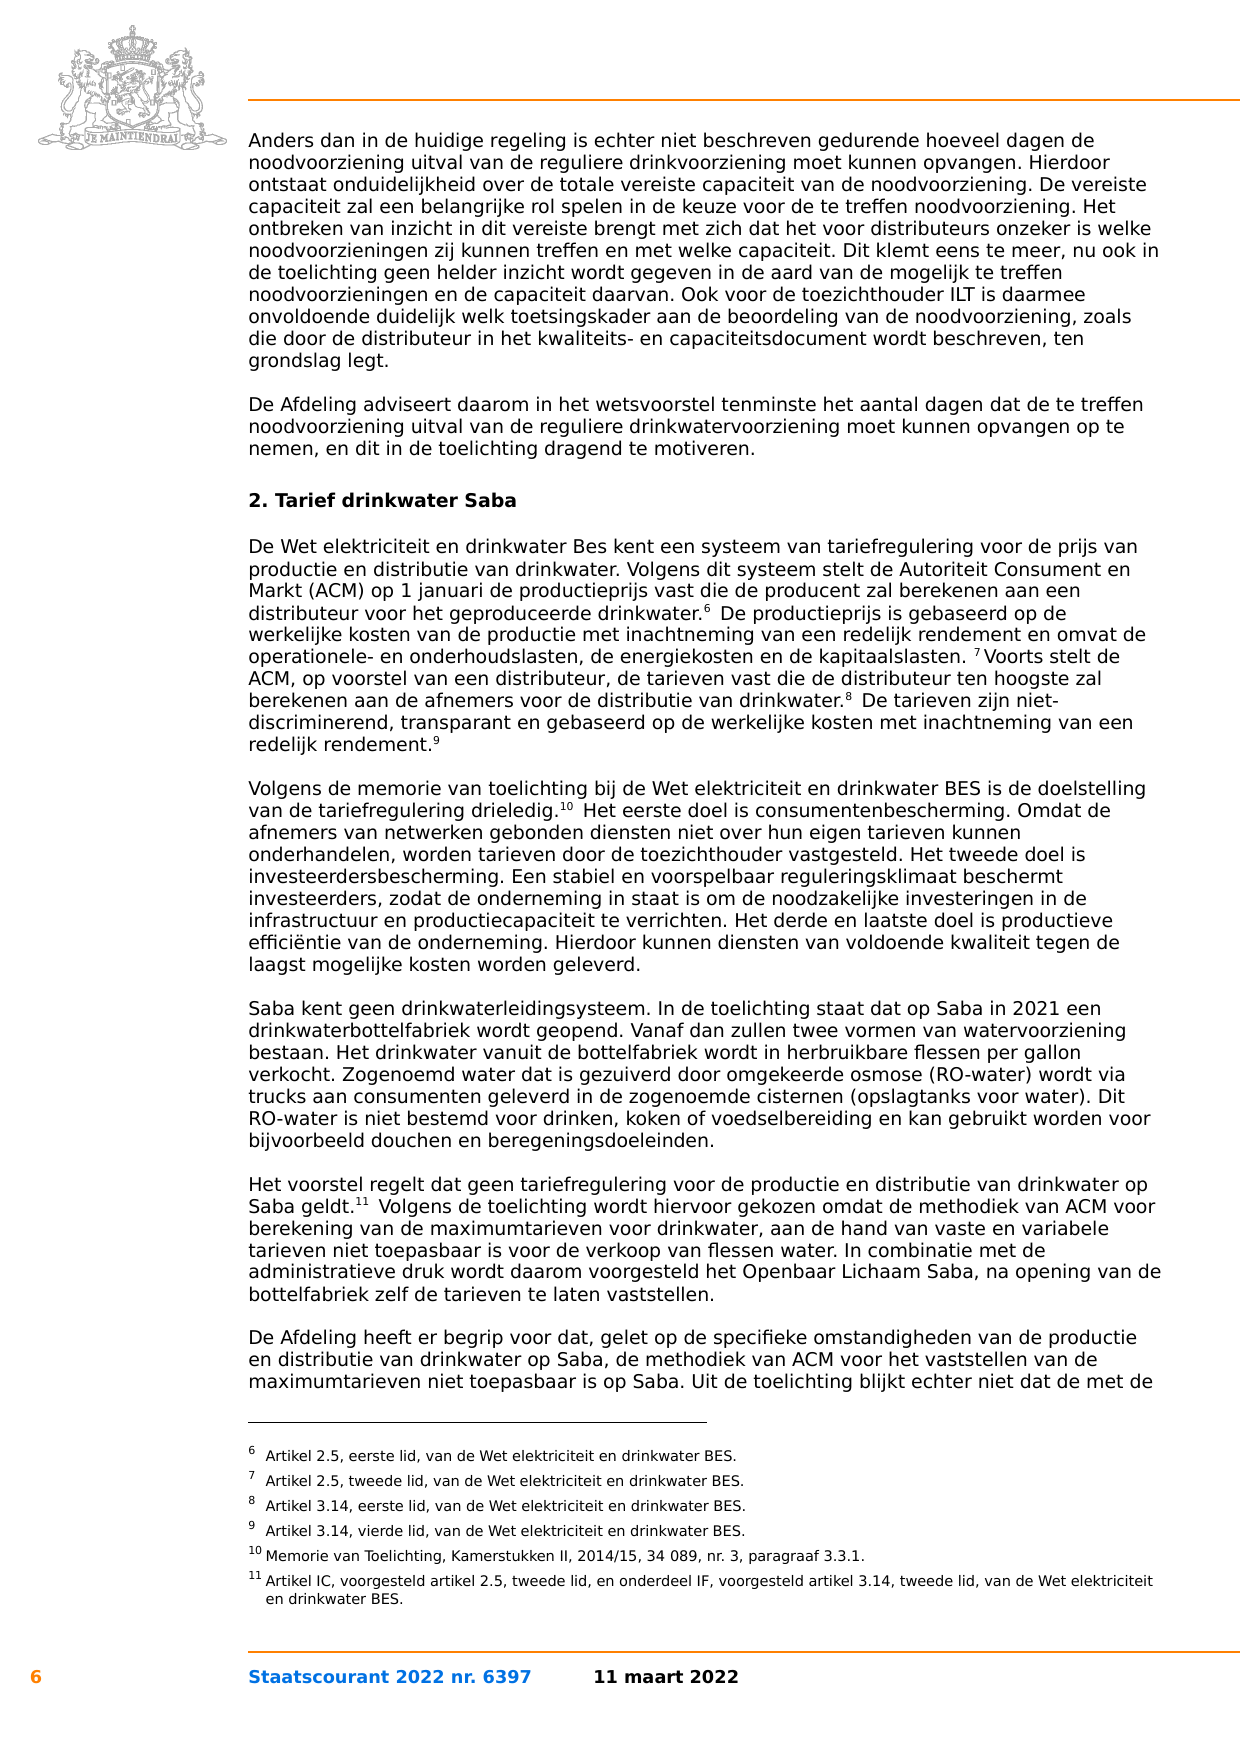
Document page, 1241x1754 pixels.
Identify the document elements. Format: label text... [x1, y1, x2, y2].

text Artikel IC, voorgesteld artikel 2.5, tweede lid, en onderdeel IF, voorgesteld artikel 3.14, tweede lid, van de Wet elektriciteit en drinkwater BES. [248, 1569, 1163, 1608]
text De Afdeling adviseert daarom in het wetsvoorstel tenminste het aantal dagen dat de te treffen noodvoorziening uitval van de reguliere drinkwatervoorziening moet kunnen opvangen op te nemen, en dit in de toelichting dragend te motiveren. [248, 393, 1163, 459]
text Artikel 3.14, vierde lid, van de Wet elektriciteit en drinkwater BES. [248, 1519, 1163, 1541]
text Het voorstel regelt dat geen tariefregulering voor de productie en distributie van drinkwater op Saba geldt. Volgens de toelichting wordt hiervoor gekozen omdat de methodiek van ACM voor berekening van de maximumtarieven voor drinkwater, aan de hand van vaste en variabele tarieven niet toepasbaar is voor de verkoop van flessen water. In combinatie met de administratieve druk wordt daarom voorgesteld het Openbaar Lichaam Saba, na opening van de bottelfabriek zelf de tarieven te laten vaststellen. [248, 1173, 1163, 1305]
text Artikel 3.14, eerste lid, van de Wet elektriciteit en drinkwater BES. [248, 1494, 1163, 1516]
text Memorie van Toelichting, Kamerstukken II, 2014/15, 34 089, nr. 3, paragraaf 3.3.1. [248, 1544, 1163, 1566]
text Artikel 2.5, tweede lid, van de Wet elektriciteit en drinkwater BES. [248, 1469, 1163, 1491]
text Volgens de memorie van toelichting bij de Wet elektriciteit en drinkwater BES is de doelstelling van de tariefregulering drieledig. Het eerste doel is consumentenbescherming. Omdat de afnemers van netwerken gebonden diensten niet over hun eigen tarieven kunnen onderhandelen, worden tarieven door de toezichthouder vastgesteld. Het tweede doel is investeerdersbescherming. Een stabiel en voorspelbaar reguleringsklimaat beschermt investeerders, zodat de onderneming in staat is om de noodzakelijke investeringen in de infrastructuur en productiecapaciteit te verrichten. Het derde en laatste doel is productieve efficiëntie van de onderneming. Hierdoor kunnen diensten van voldoende kwaliteit tegen de laagst mogelijke kosten worden geleverd. [248, 778, 1163, 976]
text Saba kent geen drinkwaterleidingsysteem. In de toelichting staat dat op Saba in 2021 een drinkwaterbottelfabriek wordt geopend. Vanaf dan zullen twee vormen van watervoorziening bestaan. Het drinkwater vanuit de bottelfabriek wordt in herbruikbare flessen per gallon verkocht. Zogenoemd water dat is gezuiverd door omgekeerde osmose (RO-water) wordt via trucks aan consumenten geleverd in de zogenoemde cisternen (opslagtanks voor water). Dit RO-water is niet bestemd voor drinken, koken of voedselbereiding en kan gebruikt worden voor bijvoorbeeld douchen en beregeningsdoeleinden. [248, 998, 1163, 1152]
subtitle 2. Tarief drinkwater Saba [248, 489, 1163, 511]
text Anders dan in de huidige regeling is echter niet beschreven gedurende hoeveel dagen de noodvoorziening uitval van de reguliere drinkvoorziening moet kunnen opvangen. Hierdoor ontstaat onduidelijkheid over de totale vereiste capaciteit van de noodvoorziening. De vereiste capaciteit zal een belangrijke rol spelen in de keuze voor de te treffen noodvoorziening. Het ontbreken van inzicht in dit vereiste brengt met zich dat het voor distributeurs onzeker is welke noodvoorzieningen zij kunnen treffen en met welke capaciteit. Dit klemt eens te meer, nu ook in de toelichting geen helder inzicht wordt gegeven in de aard van de mogelijk te treffen noodvoorzieningen en de capaciteit daarvan. Ook voor de toezichthouder ILT is daarmee onvoldoende duidelijk welk toetsingskader aan de beoordeling van de noodvoorziening, zoals die door de distributeur in het kwaliteits- en capaciteitsdocument wordt beschreven, ten grondslag legt. [248, 130, 1163, 372]
picture [38, 25, 227, 150]
text De Wet elektriciteit en drinkwater Bes kent een systeem van tariefregulering voor de prijs van productie en distributie van drinkwater. Volgens dit systeem stelt de Autoriteit Consument en Markt (ACM) op 1 januari de productieprijs vast die de producent zal berekenen aan een distributeur voor het geproduceerde drinkwater. De productieprijs is gebaseerd op de werkelijke kosten van de productie met inachtneming van een redelijk rendement en omvat de operationele- en onderhoudslasten, de energiekosten en de kapitaalslasten. Voorts stelt de ACM, op voorstel van een distributeur, de tarieven vast die de distributeur ten hoogste zal berekenen aan de afnemers voor de distributie van drinkwater. De tarieven zijn niet-discriminerend, transparant en gebaseerd op de werkelijke kosten met inachtneming van een redelijk rendement. [248, 536, 1163, 756]
text De Afdeling heeft er begrip voor dat, gelet op de specifieke omstandigheden van de productie en distributie van drinkwater op Saba, de methodiek van ACM voor het vaststellen van de maximumtarieven niet toepasbaar is op Saba. Uit de toelichting blijkt echter niet dat de met de [248, 1327, 1163, 1393]
text Artikel 2.5, eerste lid, van de Wet elektriciteit en drinkwater BES. [248, 1444, 1163, 1466]
